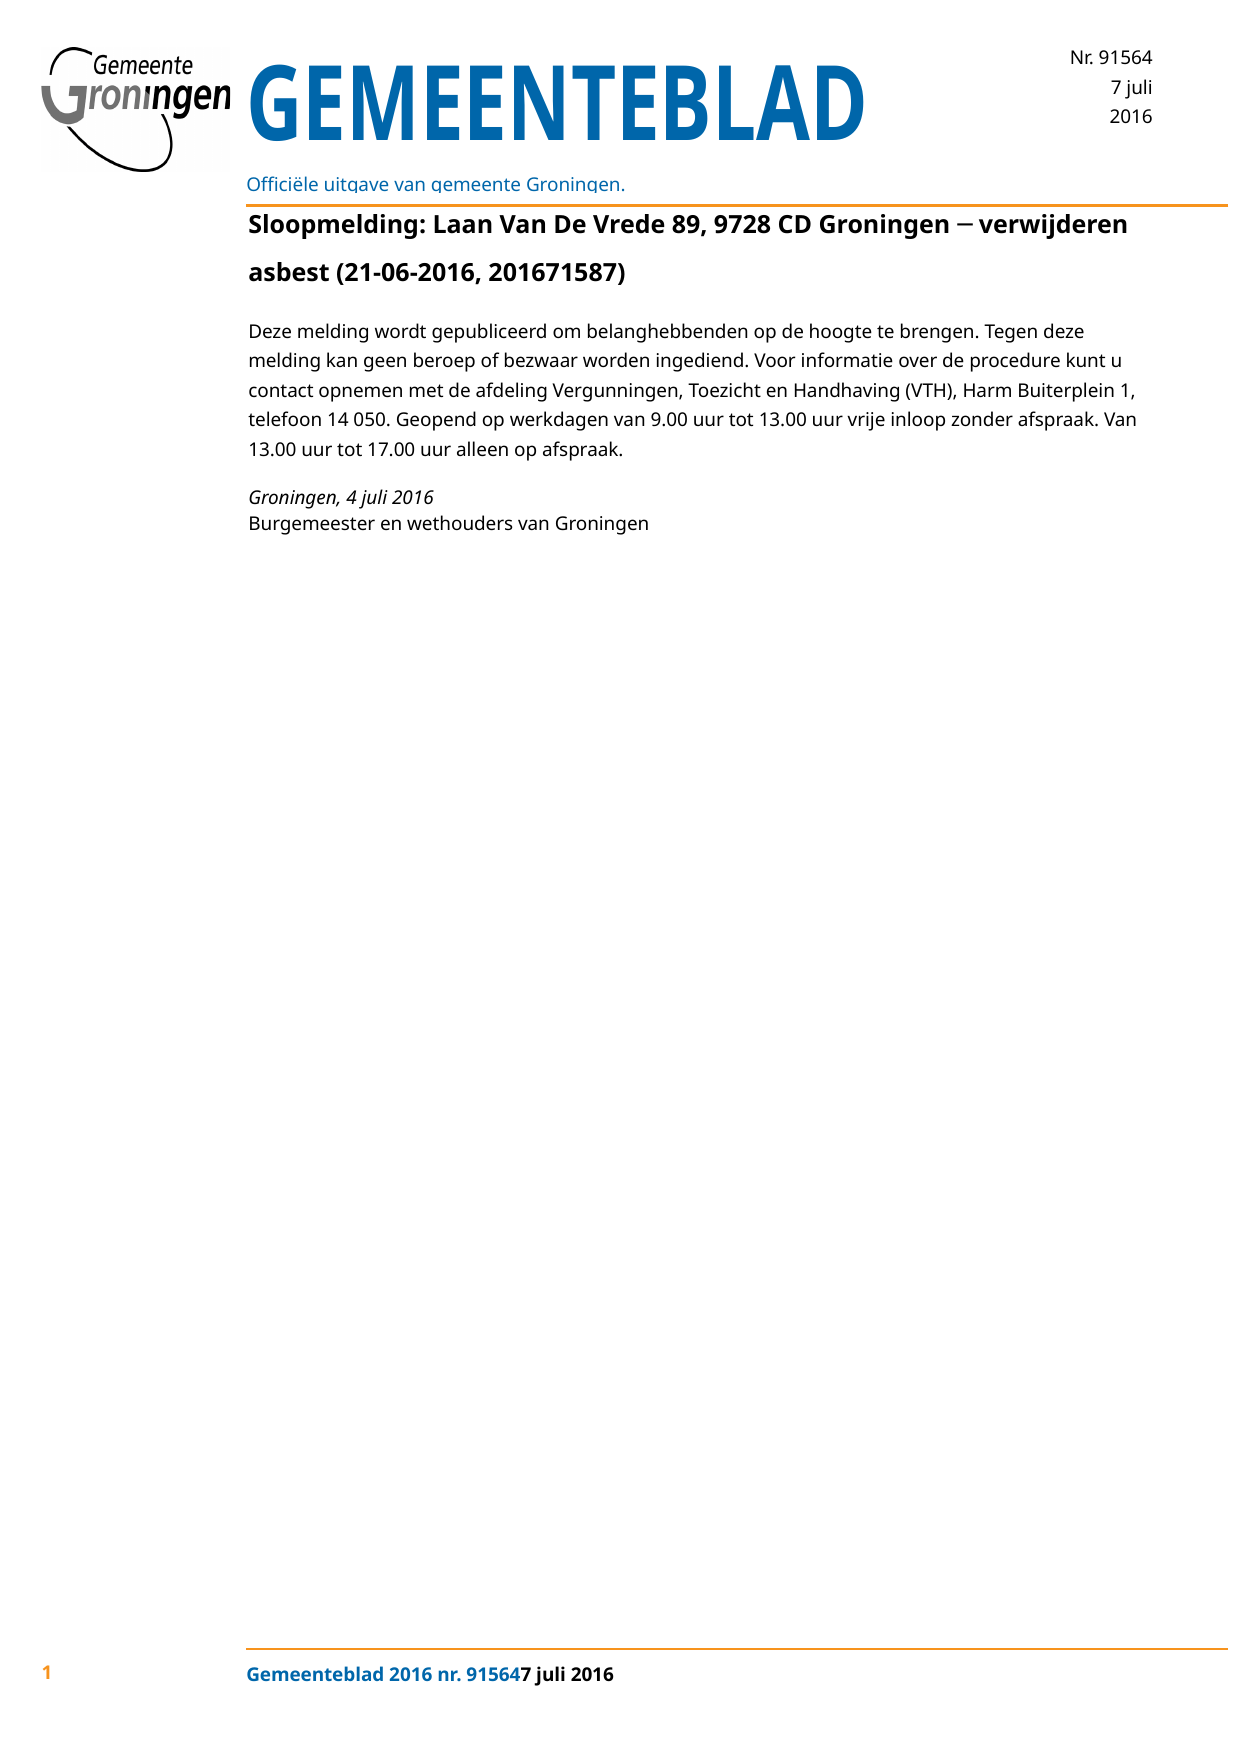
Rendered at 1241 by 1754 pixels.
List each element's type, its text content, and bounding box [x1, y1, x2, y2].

text Sloopmelding: Laan Van De Vrede 89, 9728 CD Groningen ─ verwijderen asbest (21-06-2016, 201671587) [248, 207, 1152, 288]
text Burgemeester en wethouders van Groningen [248, 510, 1152, 536]
text Groningen, 4 juli 2016 [248, 484, 1152, 510]
picture [41, 47, 231, 172]
text Deze melding wordt gepubliceerd om belanghebbenden op de hoogte te brengen. Tegen deze melding kan geen beroep of bezwaar worden ingediend. Voor informatie over de procedure kunt u contact opnemen met de afdeling Vergunningen, Toezicht en Handhaving (VTH), Harm Buiterplein 1, telefoon 14 050. Geopend op werkdagen van 9.00 uur tot 13.00 uur vrije inloop zonder afspraak. Van 13.00 uur tot 17.00 uur alleen op afspraak. [248, 318, 1152, 462]
